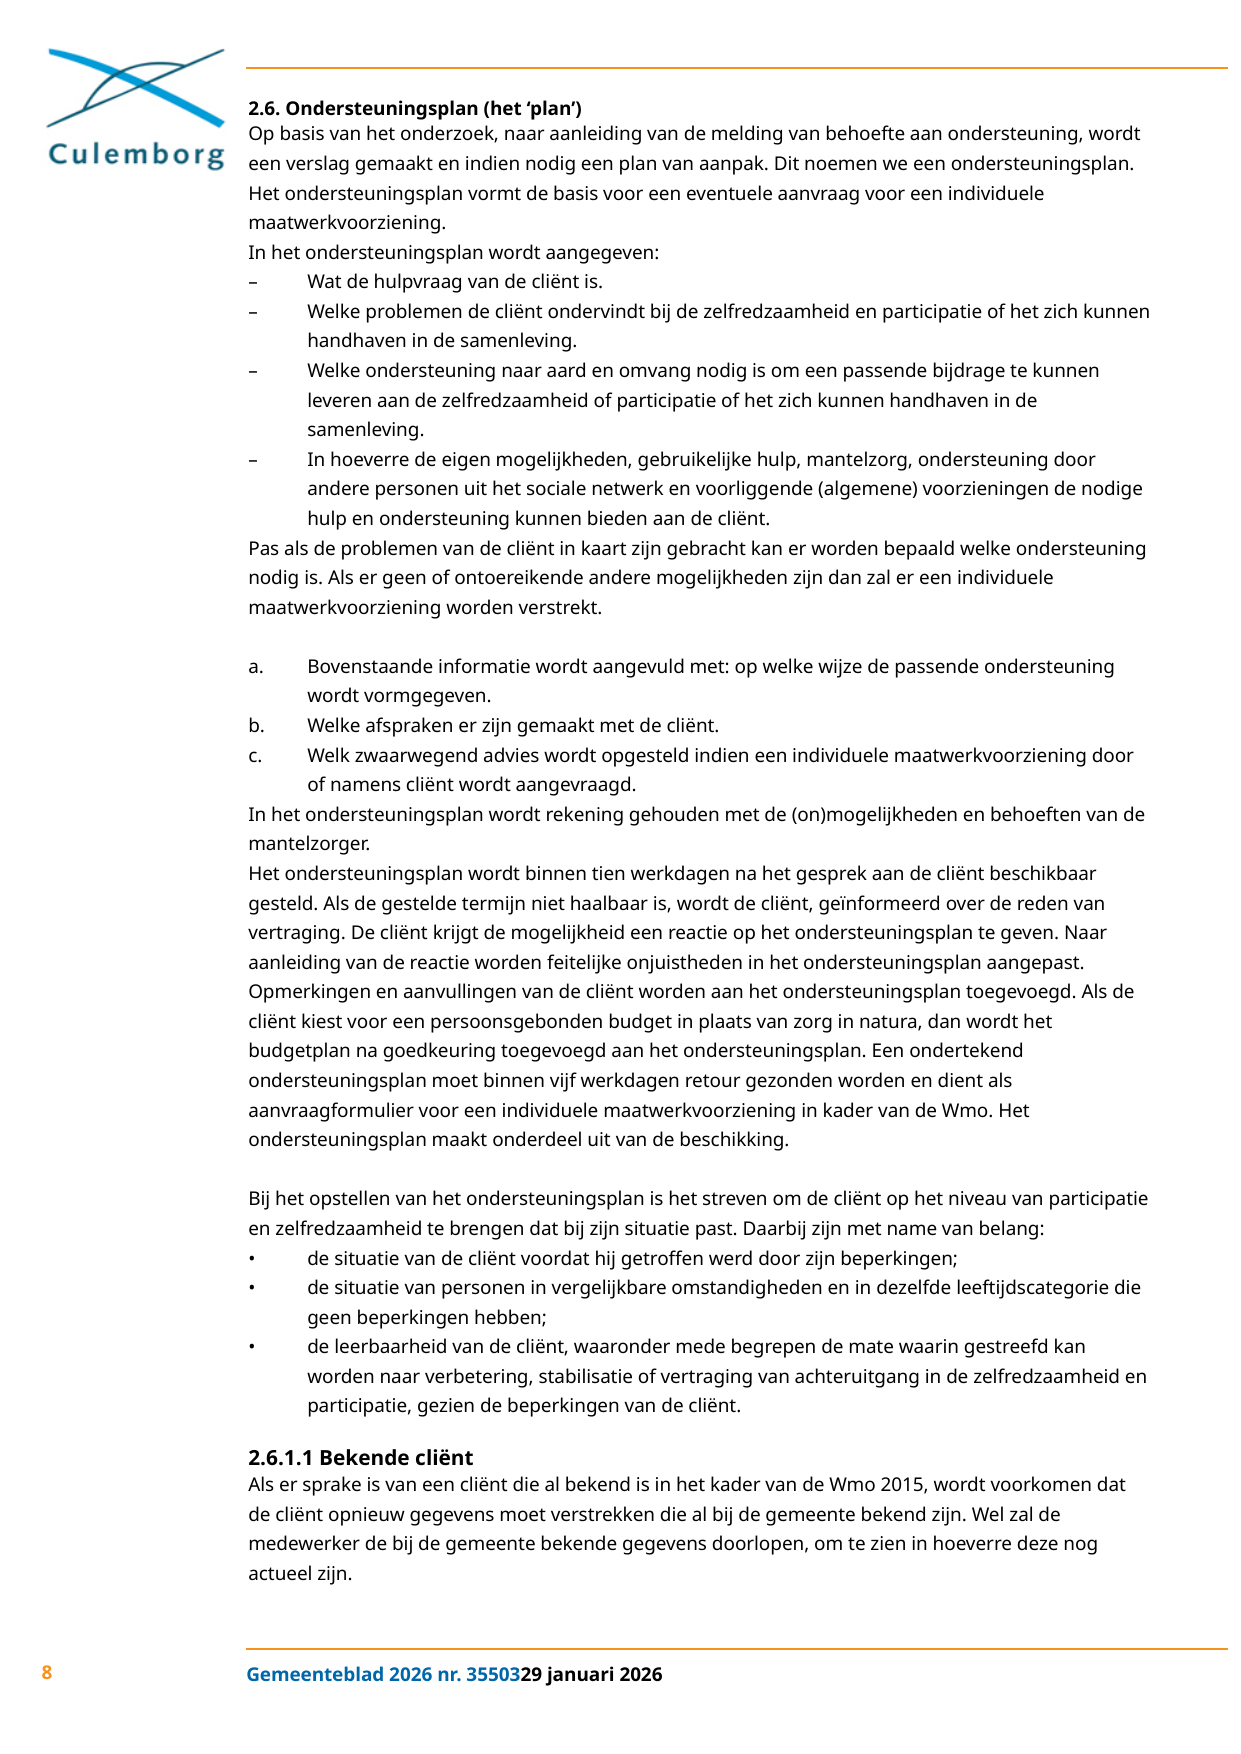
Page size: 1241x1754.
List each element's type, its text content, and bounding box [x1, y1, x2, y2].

list Welk zwaarwegend advies wordt opgesteld indien een individuele maatwerkvoorziening door of namens cliënt wordt aangevraagd. [248, 742, 1152, 797]
text In het ondersteuningsplan wordt rekening gehouden met de (on)mogelijkheden en behoeften van de mantelzorger. [248, 801, 1152, 856]
list Welke ondersteuning naar aard en omvang nodig is om een passende bijdrage te kunnen leveren aan de zelfredzaamheid of participatie of het zich kunnen handhaven in de samenleving. [248, 357, 1152, 442]
list de situatie van de cliënt voordat hij getroffen werd door zijn beperkingen; [248, 1245, 1152, 1270]
text 2.6.1.1 Bekende cliënt [248, 1443, 1152, 1471]
list In hoeverre de eigen mogelijkheden, gebruikelijke hulp, mantelzorg, ondersteuning door andere personen uit het sociale netwerk en voorliggende (algemene) voorzieningen de nodige hulp en ondersteuning kunnen bieden aan de cliënt. [248, 446, 1152, 531]
text Bij het opstellen van het ondersteuningsplan is het streven om de cliënt op het niveau van participatie en zelfredzaamheid te brengen dat bij zijn situatie past. Daarbij zijn met name van belang: [248, 1186, 1152, 1241]
text In het ondersteuningsplan wordt aangegeven: [248, 239, 1152, 264]
text Op basis van het onderzoek, naar aanleiding van de melding van behoefte aan ondersteuning, wordt een verslag gemaakt en indien nodig een plan van aanpak. Dit noemen we een ondersteuningsplan. Het ondersteuningsplan vormt de basis voor een eventuele aanvraag voor een individuele maatwerkvoorziening. [248, 121, 1152, 235]
list Welke problemen de cliënt ondervindt bij de zelfredzaamheid en participatie of het zich kunnen handhaven in de samenleving. [248, 298, 1152, 353]
text Als er sprake is van een cliënt die al bekend is in het kader van de Wmo 2015, wordt voorkomen dat de cliënt opnieuw gegevens moet verstrekken die al bij de gemeente bekend zijn. Wel zal de medewerker de bij de gemeente bekende gegevens doorlopen, om te zien in hoeverre deze nog actueel zijn. [248, 1471, 1152, 1586]
picture [41, 47, 231, 172]
text Pas als de problemen van de cliënt in kaart zijn gebracht kan er worden bepaald welke ondersteuning nodig is. Als er geen of ontoereikende andere mogelijkheden zijn dan zal er een individuele maatwerkvoorziening worden verstrekt. [248, 535, 1152, 619]
list Wat de hulpvraag van de cliënt is. [248, 268, 1152, 294]
text 2.6. Ondersteuningsplan (het ‘plan’) [248, 95, 1152, 121]
list Welke afspraken er zijn gemaakt met de cliënt. [248, 712, 1152, 738]
text Het ondersteuningsplan wordt binnen tien werkdagen na het gesprek aan de cliënt beschikbaar gesteld. Als de gestelde termijn niet haalbaar is, wordt de cliënt, geïnformeerd over de reden van vertraging. De cliënt krijgt de mogelijkheid een reactie op het ondersteuningsplan te geven. Naar aanleiding van de reactie worden feitelijke onjuistheden in het ondersteuningsplan aangepast. Opmerkingen en aanvullingen van de cliënt worden aan het ondersteuningsplan toegevoegd. Als de cliënt kiest voor een persoonsgebonden budget in plaats van zorg in natura, dan wordt het budgetplan na goedkeuring toegevoegd aan het ondersteuningsplan. Een ondertekend ondersteuningsplan moet binnen vijf werkdagen retour gezonden worden en dient als aanvraagformulier voor een individuele maatwerkvoorziening in kader van de Wmo. Het ondersteuningsplan maakt onderdeel uit van de beschikking. [248, 860, 1152, 1152]
list de leerbaarheid van de cliënt, waaronder mede begrepen de mate waarin gestreefd kan worden naar verbetering, stabilisatie of vertraging van achteruitgang in de zelfredzaamheid en participatie, gezien de beperkingen van de cliënt. [248, 1333, 1152, 1418]
list de situatie van personen in vergelijkbare omstandigheden en in dezelfde leeftijdscategorie die geen beperkingen hebben; [248, 1274, 1152, 1329]
list Bovenstaande informatie wordt aangevuld met: op welke wijze de passende ondersteuning wordt vormgegeven. [248, 653, 1152, 708]
